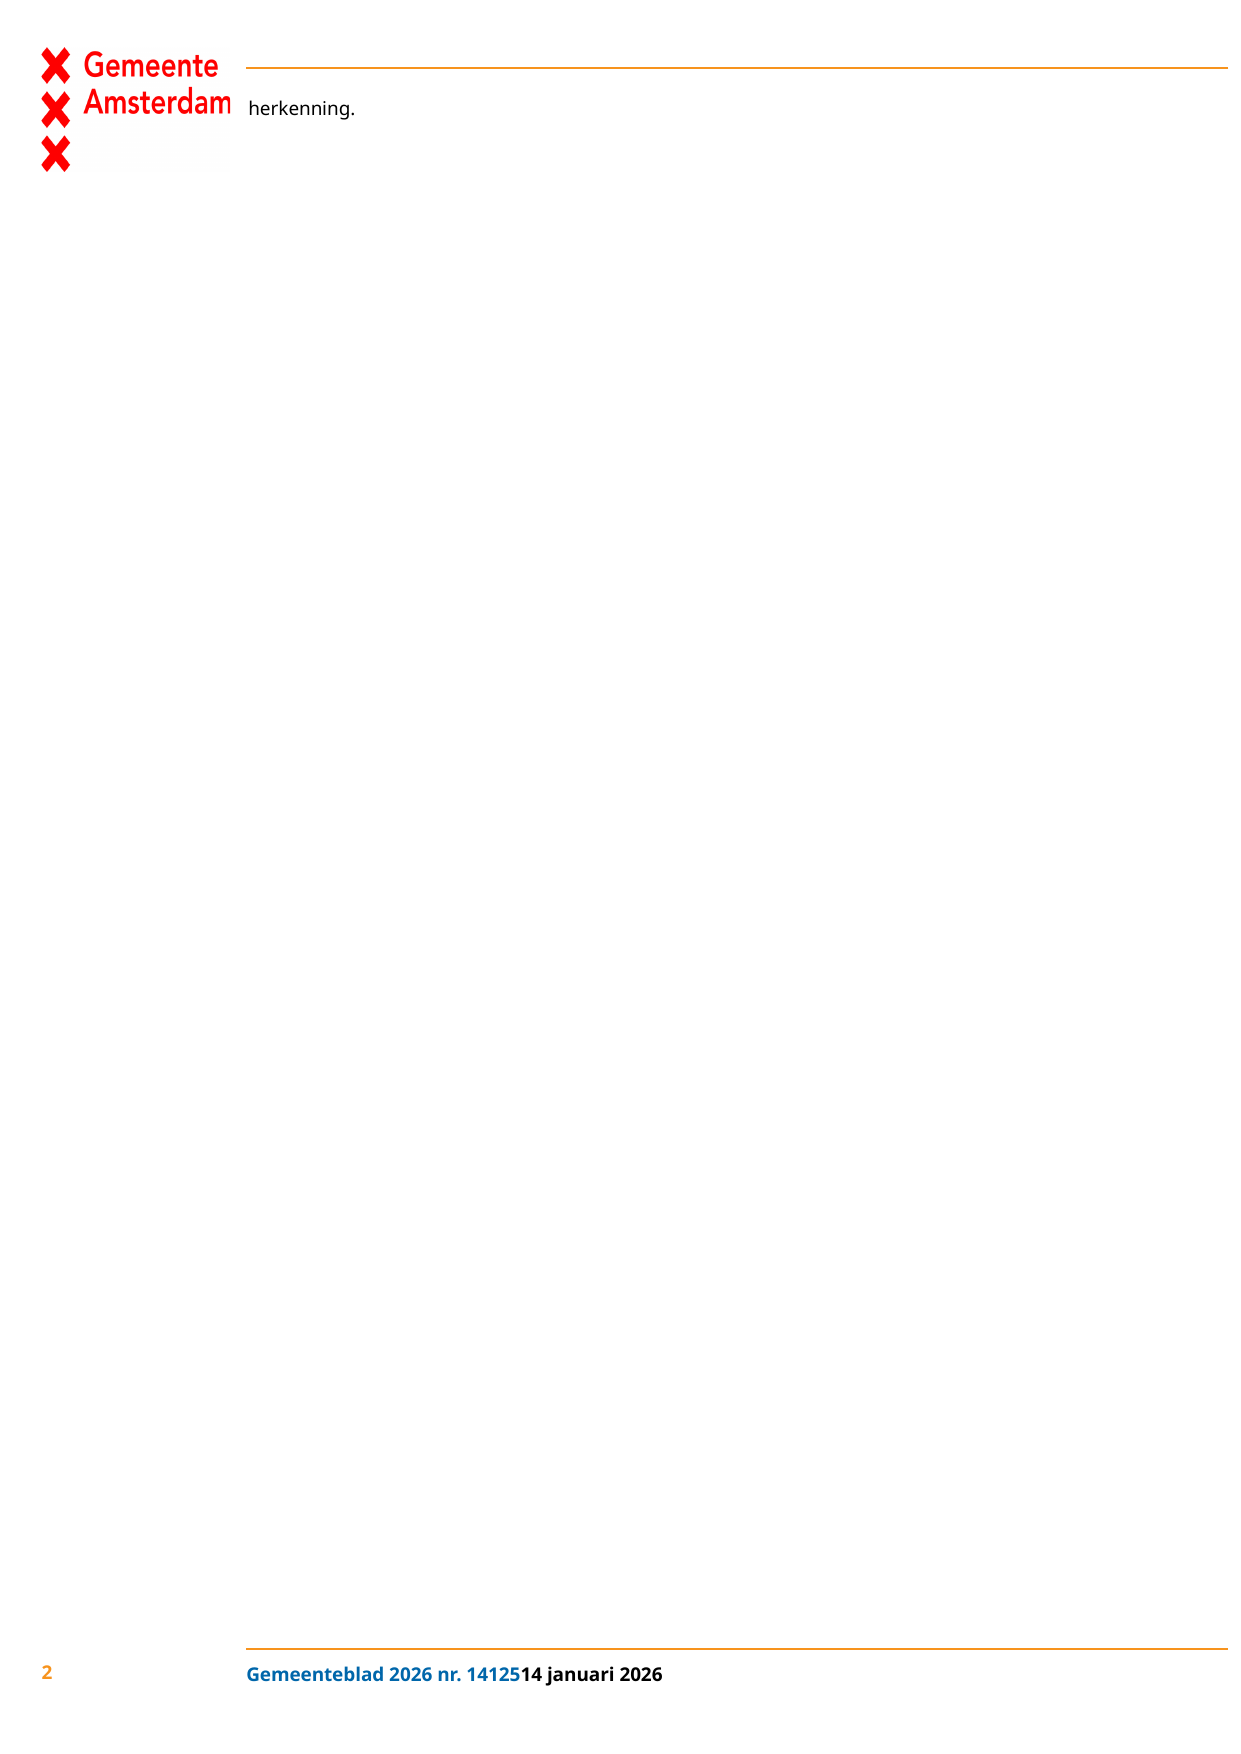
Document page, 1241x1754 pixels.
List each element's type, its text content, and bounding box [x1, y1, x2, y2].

text herkenning. [248, 95, 1152, 121]
picture [41, 47, 231, 172]
